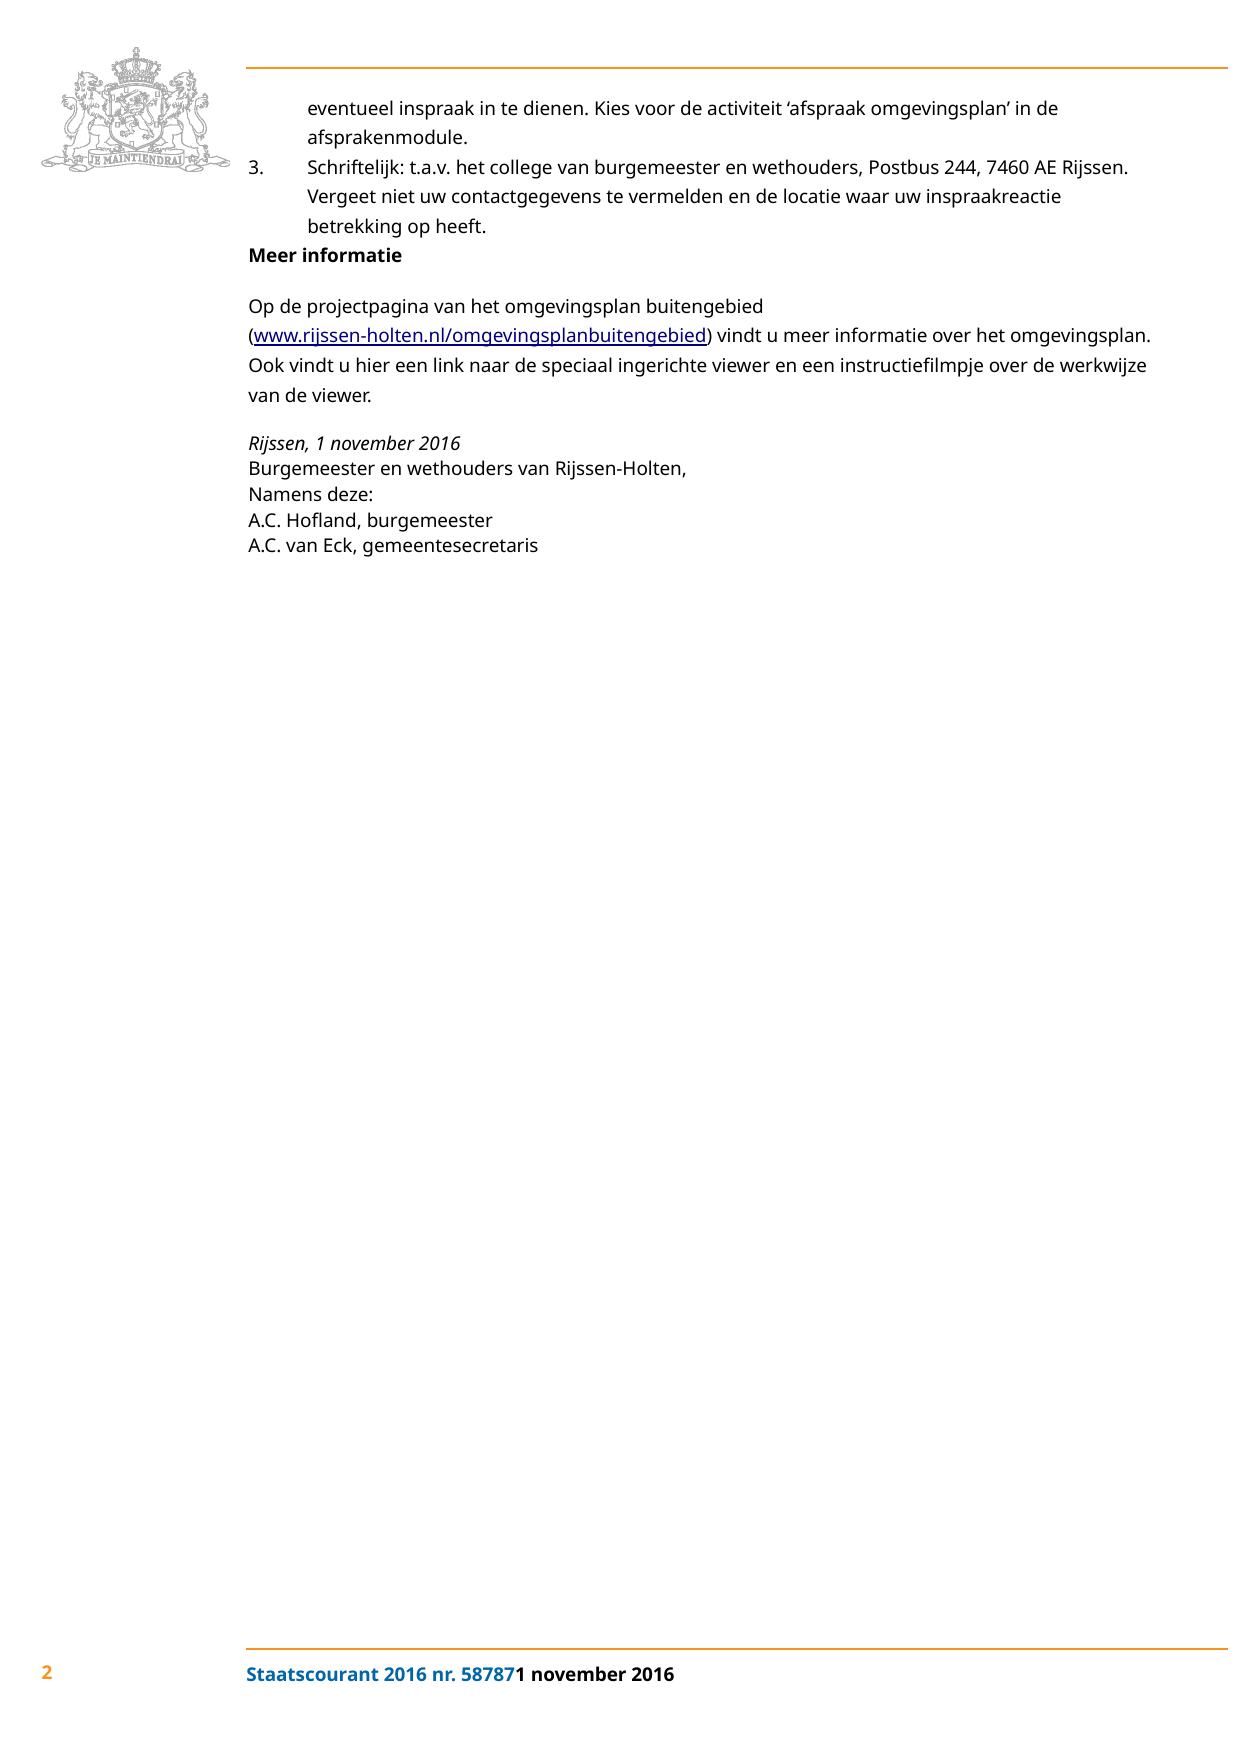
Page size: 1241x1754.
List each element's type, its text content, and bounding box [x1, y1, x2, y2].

list eventueel inspraak in te dienen. Kies voor de activiteit ‘afspraak omgevingsplan’ in de afsprakenmodule. [248, 95, 1152, 150]
text Op de projectpagina van het omgevingsplan buitengebied (www.rijssen-holten.nl/omgevingsplanbuitengebied) vindt u meer informatie over het omgevingsplan. Ook vindt u hier een link naar de speciaal ingerichte viewer en een instructiefilmpje over de werkwijze van de viewer. [248, 293, 1152, 408]
text A.C. Hofland, burgemeester [248, 507, 1152, 533]
list Schriftelijk: t.a.v. het college van burgemeester en wethouders, Postbus 244, 7460 AE Rijssen. Vergeet niet uw contactgegevens te vermelden en de locatie waar uw inspraakreactie betrekking op heeft. [248, 154, 1152, 239]
picture [41, 47, 231, 172]
text Burgemeester en wethouders van Rijssen-Holten, [248, 455, 1152, 481]
text A.C. van Eck, gemeentesecretaris [248, 533, 1152, 558]
text Meer informatie [248, 243, 1152, 268]
text Rijssen, 1 november 2016 [248, 430, 1152, 455]
text Namens deze: [248, 481, 1152, 507]
